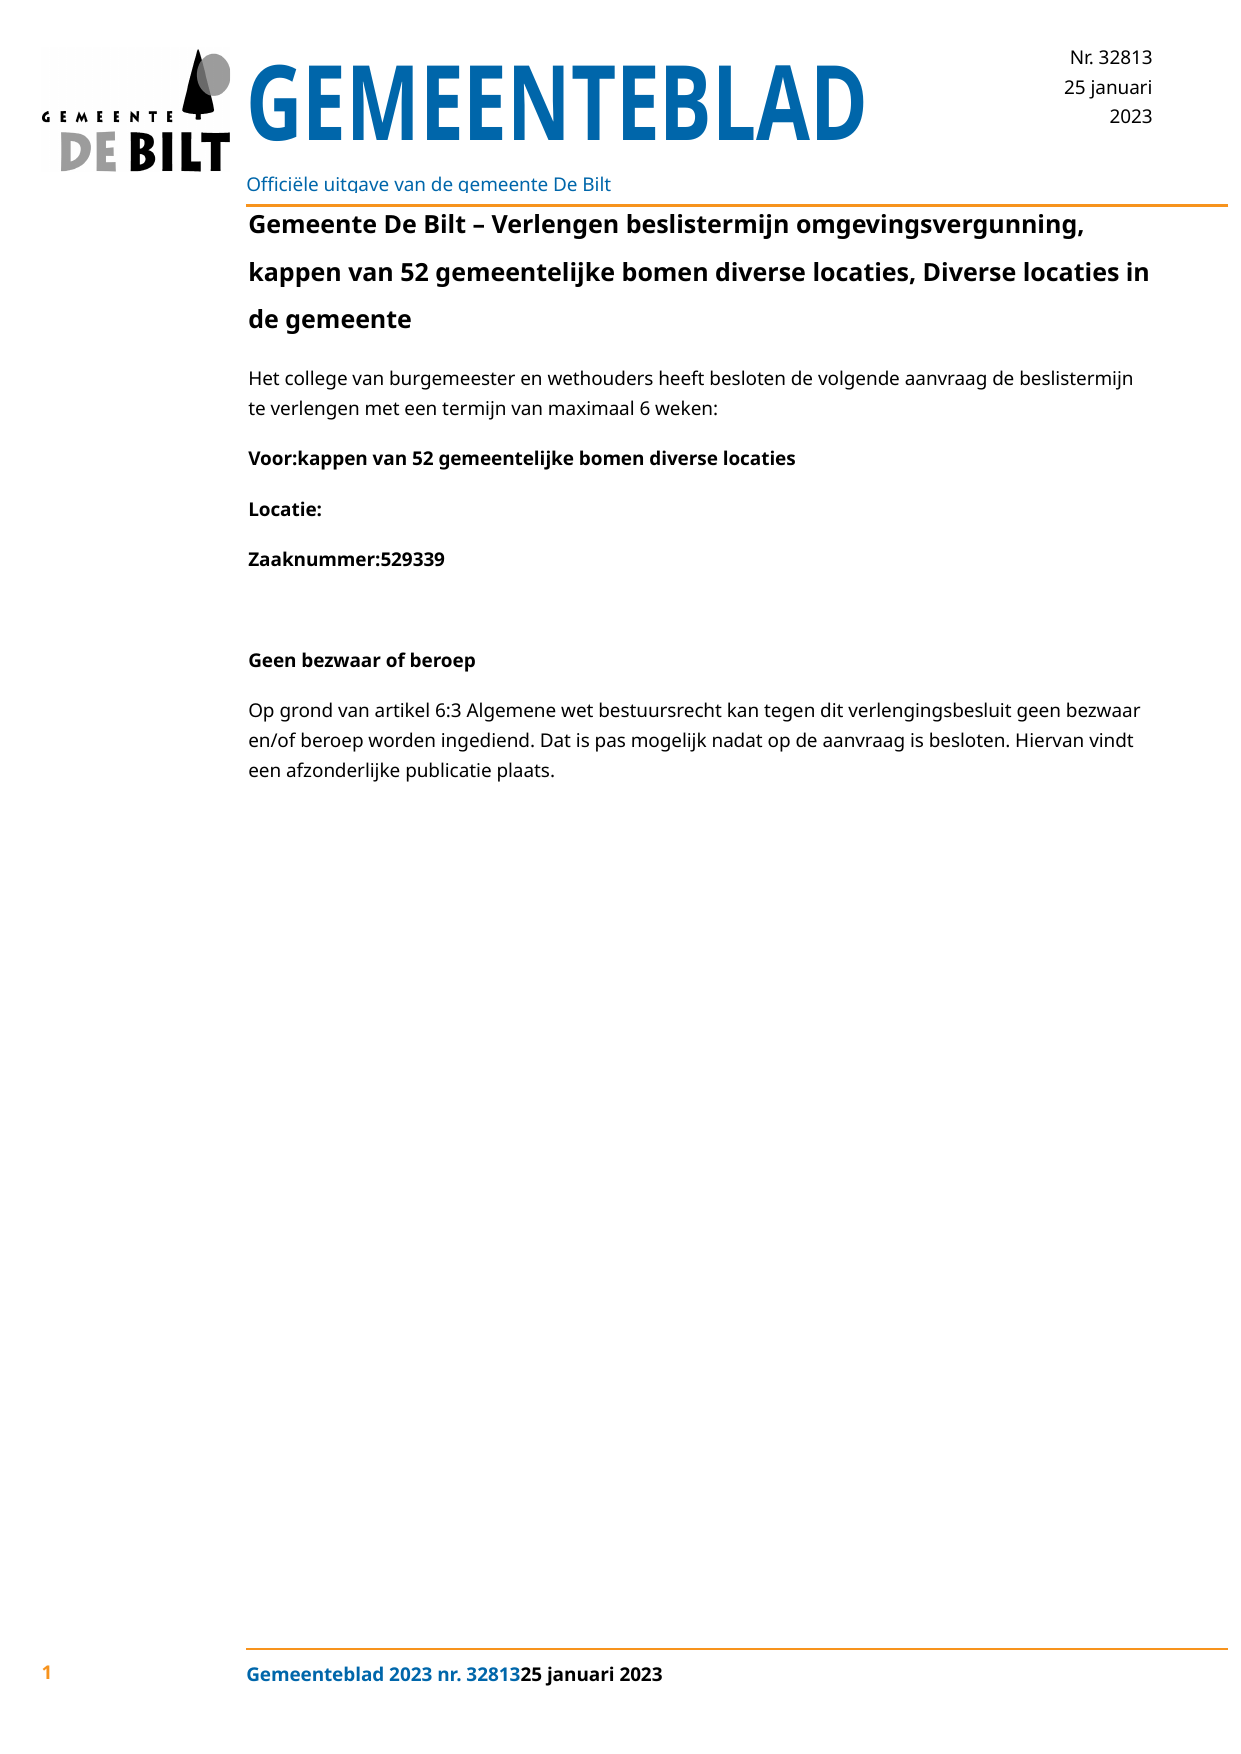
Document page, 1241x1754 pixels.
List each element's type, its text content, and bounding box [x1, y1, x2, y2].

text Gemeente De Bilt – Verlengen beslistermijn omgevingsvergunning, kappen van 52 gemeentelijke bomen diverse locaties, Diverse locaties in de gemeente [248, 207, 1152, 336]
text Op grond van artikel 6:3 Algemene wet bestuursrecht kan tegen dit verlengingsbesluit geen bezwaar en/of beroep worden ingediend. Dat is pas mogelijk nadat op de aanvraag is besloten. Hiervan vindt een afzonderlijke publicatie plaats. [248, 698, 1152, 782]
text Locatie: [248, 496, 1152, 522]
text Geen bezwaar of beroep [248, 647, 1152, 673]
text Zaaknummer:529339 [248, 546, 1152, 572]
text Het college van burgemeester en wethouders heeft besloten de volgende aanvraag de beslistermijn te verlengen met een termijn van maximaal 6 weken: [248, 366, 1152, 421]
picture [41, 47, 231, 172]
text Voor:kappen van 52 gemeentelijke bomen diverse locaties [248, 446, 1152, 471]
